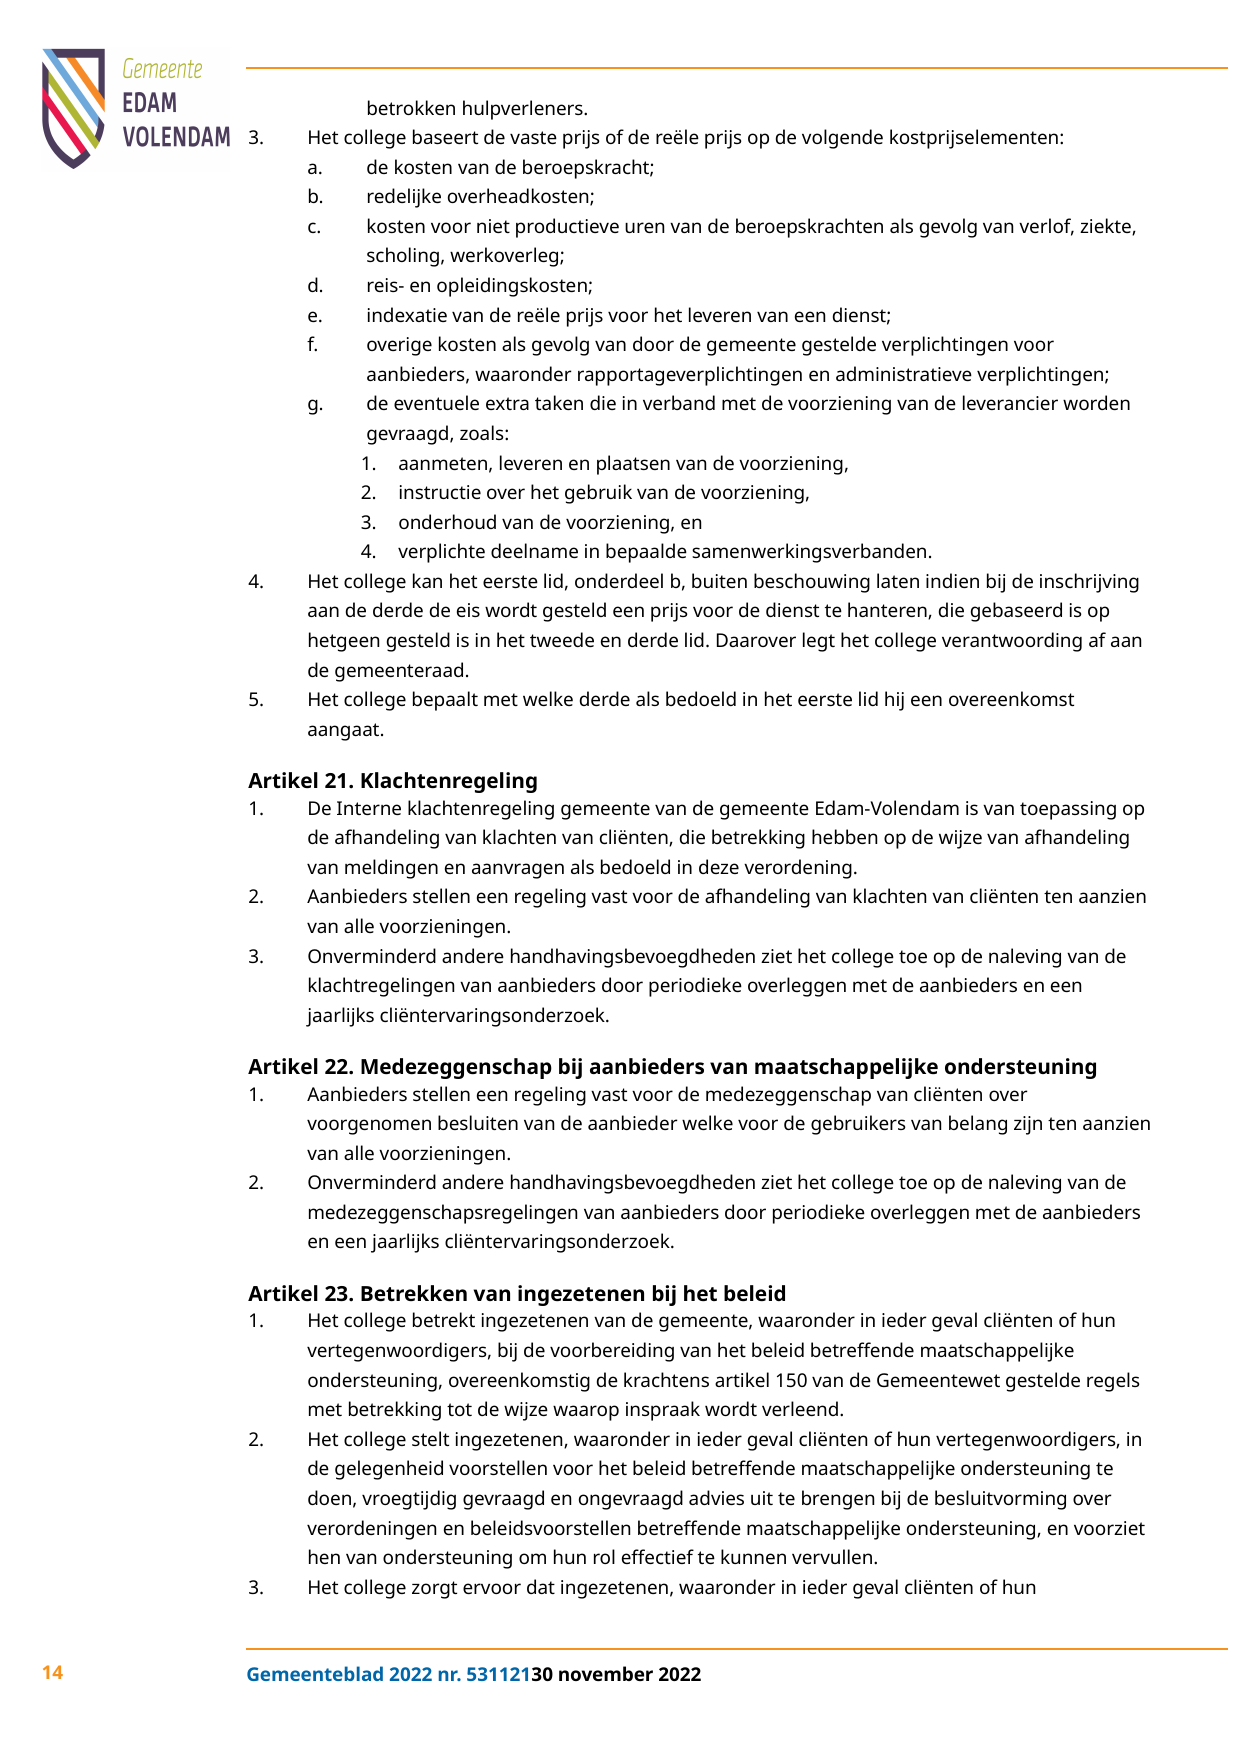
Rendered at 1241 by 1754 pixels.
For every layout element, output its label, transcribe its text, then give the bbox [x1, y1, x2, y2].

list de kosten van de beroepskracht; [307, 154, 1152, 180]
list Onverminderd andere handhavingsbevoegdheden ziet het college toe op de naleving van de medezeggenschapsregelingen van aanbieders door periodieke overleggen met de aanbieders en een jaarlijks cliëntervaringsonderzoek. [248, 1169, 1152, 1254]
picture [41, 47, 231, 172]
list Het college baseert de vaste prijs of de reële prijs op de volgende kostprijselementen: [248, 124, 1152, 150]
text Artikel 21. Klachtenregeling [248, 766, 1152, 795]
list kosten voor niet productieve uren van de beroepskrachten als gevolg van verlof, ziekte, scholing, werkoverleg; [307, 213, 1152, 268]
list Aanbieders stellen een regeling vast voor de afhandeling van klachten van cliënten ten aanzien van alle voorzieningen. [248, 884, 1152, 939]
list Het college zorgt ervoor dat ingezetenen, waaronder in ieder geval cliënten of hun [248, 1574, 1152, 1599]
list verplichte deelname in bepaalde samenwerkingsverbanden. [361, 538, 1152, 564]
text Artikel 22. Medezeggenschap bij aanbieders van maatschappelijke ondersteuning [248, 1052, 1152, 1081]
list redelijke overheadkosten; [307, 183, 1152, 209]
list onderhoud van de voorziening, en [361, 509, 1152, 535]
list Onverminderd andere handhavingsbevoegdheden ziet het college toe op de naleving van de klachtregelingen van aanbieders door periodieke overleggen met de aanbieders en een jaarlijks cliëntervaringsonderzoek. [248, 943, 1152, 1028]
text Artikel 23. Betrekken van ingezetenen bij het beleid [248, 1279, 1152, 1308]
list overige kosten als gevolg van door de gemeente gestelde verplichtingen voor aanbieders, waaronder rapportageverplichtingen en administratieve verplichtingen; [307, 331, 1152, 387]
list reis- en opleidingskosten; [307, 272, 1152, 298]
list instructie over het gebruik van de voorziening, [361, 479, 1152, 505]
list betrokken hulpverleners. [307, 95, 1152, 121]
list Het college kan het eerste lid, onderdeel b, buiten beschouwing laten indien bij de inschrijving aan de derde de eis wordt gesteld een prijs voor de dienst te hanteren, die gebaseerd is op hetgeen gesteld is in het tweede en derde lid. Daarover legt het college verantwoording af aan de gemeenteraad. [248, 568, 1152, 683]
list Het college bepaalt met welke derde als bedoeld in het eerste lid hij een overeenkomst aangaat. [248, 686, 1152, 742]
list indexatie van de reële prijs voor het leveren van een dienst; [307, 302, 1152, 328]
list Het college betrekt ingezetenen van de gemeente, waaronder in ieder geval cliënten of hun vertegenwoordigers, bij de voorbereiding van het beleid betreffende maatschappelijke ondersteuning, overeenkomstig de krachtens artikel 150 van de Gemeentewet gestelde regels met betrekking tot de wijze waarop inspraak wordt verleend. [248, 1308, 1152, 1422]
list Het college stelt ingezetenen, waaronder in ieder geval cliënten of hun vertegenwoordigers, in de gelegenheid voorstellen voor het beleid betreffende maatschappelijke ondersteuning te doen, vroegtijdig gevraagd en ongevraagd advies uit te brengen bij de besluitvorming over verordeningen en beleidsvoorstellen betreffende maatschappelijke ondersteuning, en voorziet hen van ondersteuning om hun rol effectief te kunnen vervullen. [248, 1426, 1152, 1570]
list de eventuele extra taken die in verband met de voorziening van de leverancier worden gevraagd, zoals: [307, 391, 1152, 446]
list Aanbieders stellen een regeling vast voor de medezeggenschap van cliënten over voorgenomen besluiten van de aanbieder welke voor de gebruikers van belang zijn ten aanzien van alle voorzieningen. [248, 1081, 1152, 1166]
list aanmeten, leveren en plaatsen van de voorziening, [361, 450, 1152, 476]
list De Interne klachtenregeling gemeente van de gemeente Edam-Volendam is van toepassing op de afhandeling van klachten van cliënten, die betrekking hebben op de wijze van afhandeling van meldingen en aanvragen als bedoeld in deze verordening. [248, 795, 1152, 880]
